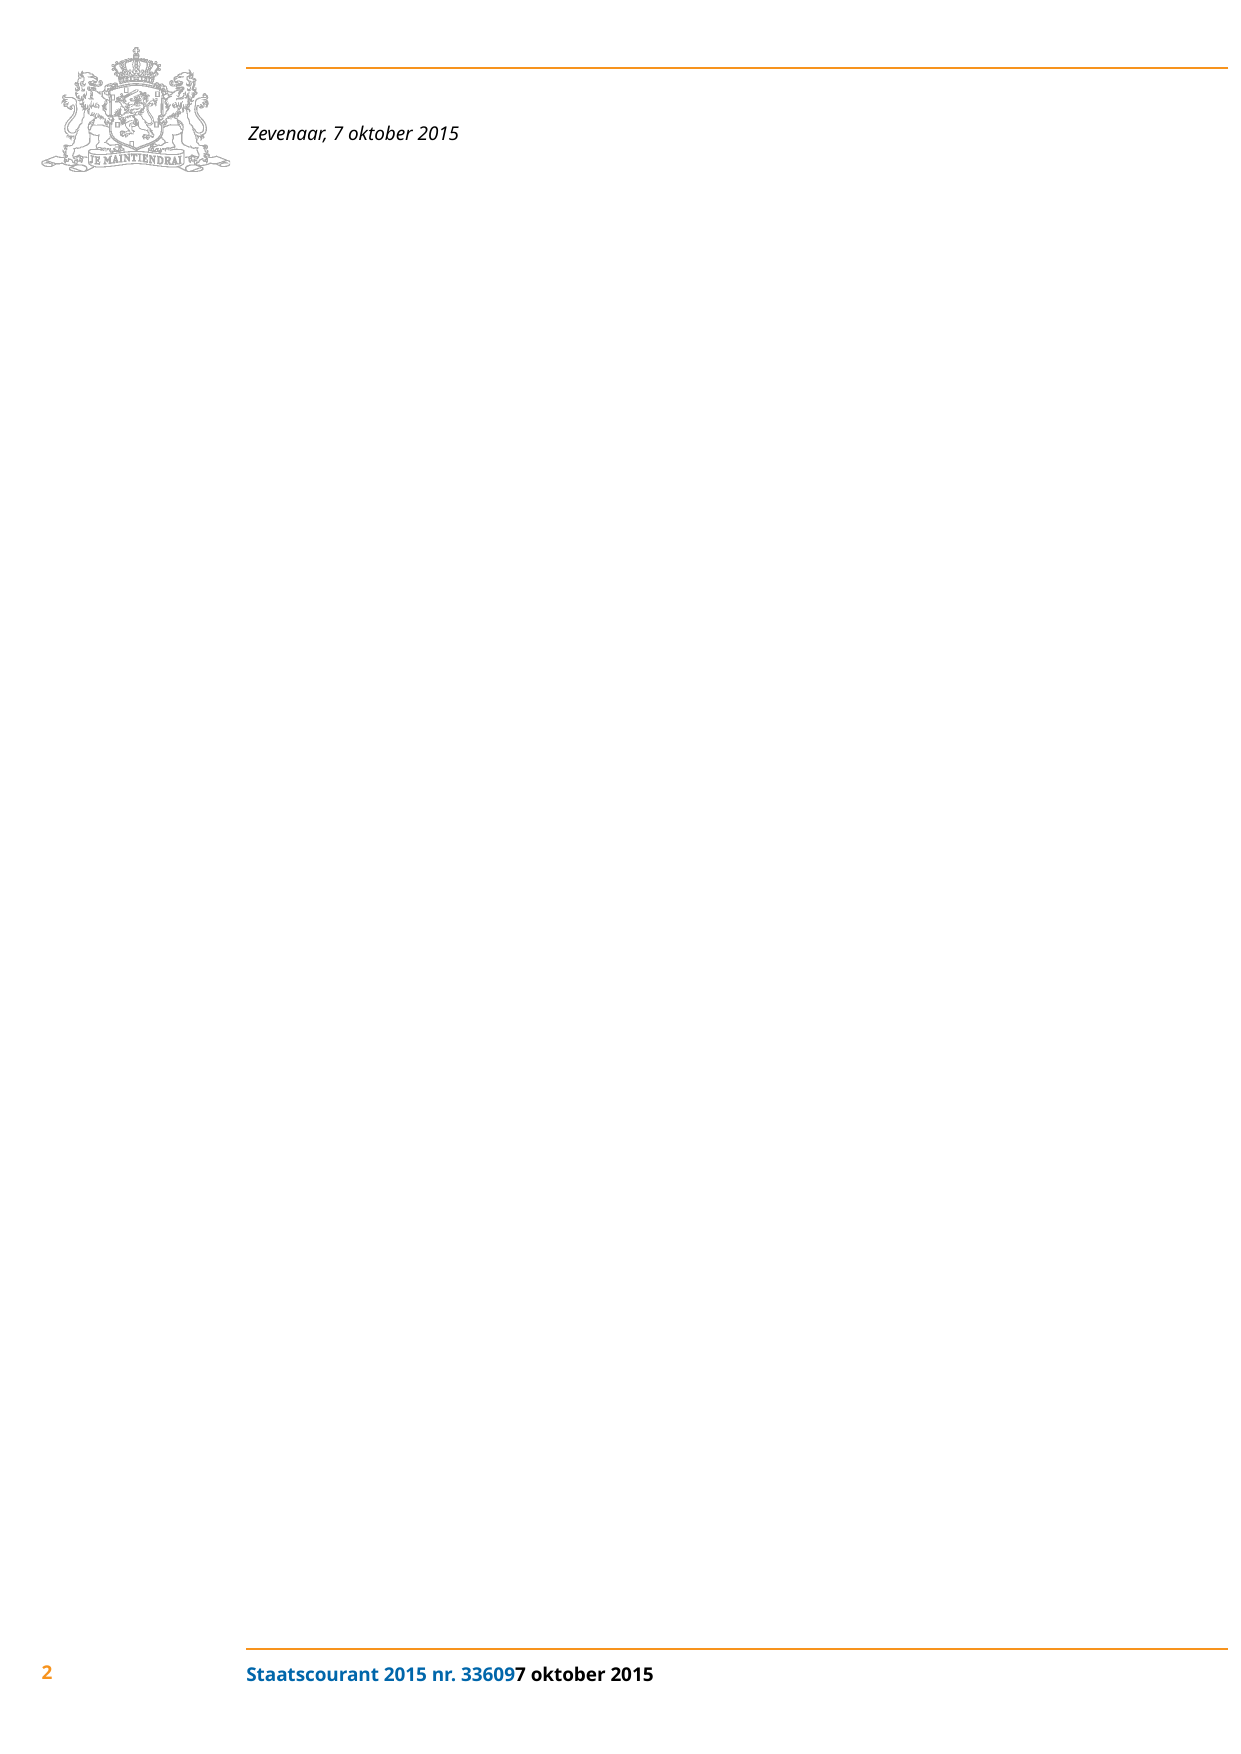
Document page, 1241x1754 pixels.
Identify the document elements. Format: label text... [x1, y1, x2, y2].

picture [41, 47, 231, 172]
text Zevenaar, 7 oktober 2015 [248, 121, 1152, 146]
